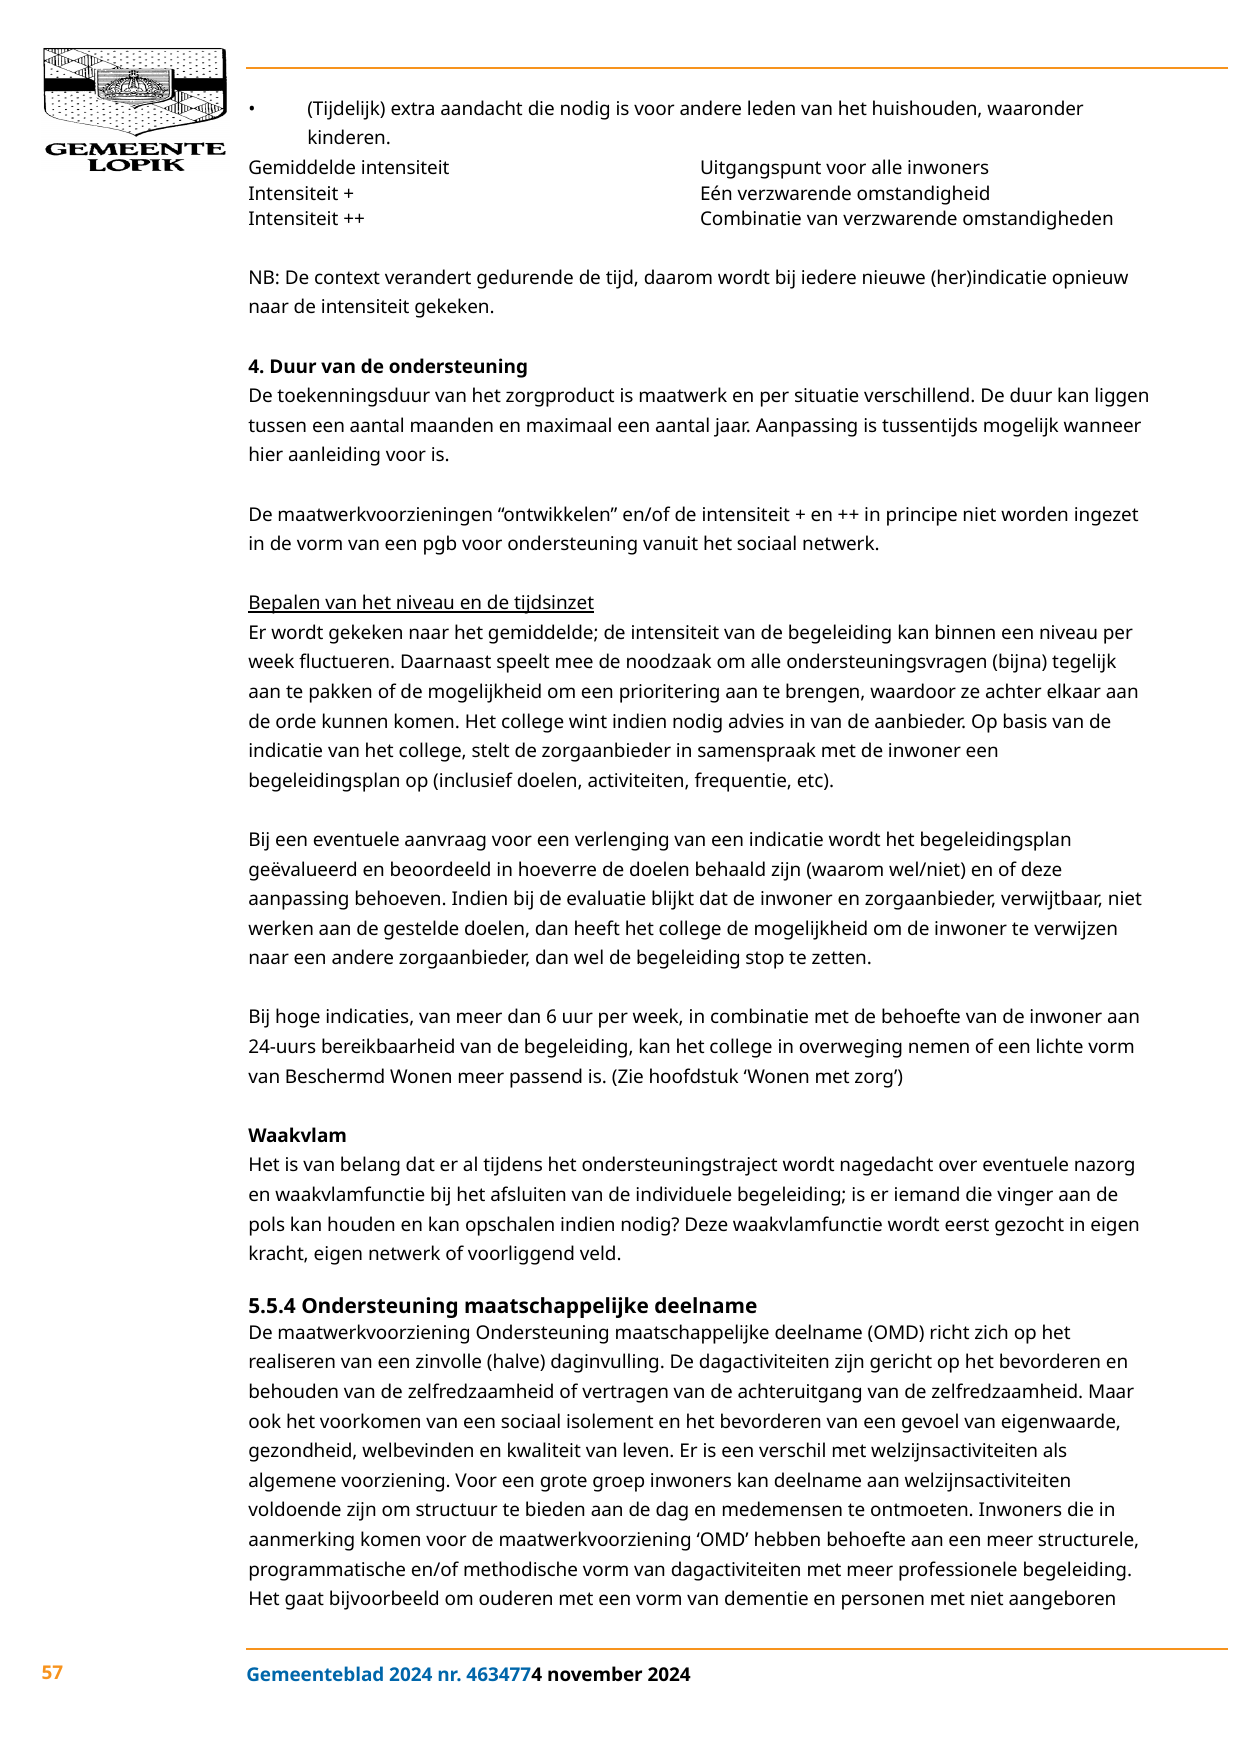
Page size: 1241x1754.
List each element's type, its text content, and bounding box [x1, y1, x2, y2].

text De maatwerkvoorzieningen “ontwikkelen” en/of de intensiteit + en ++ in principe niet worden ingezet in de vorm van een pgb voor ondersteuning vanuit het sociaal netwerk. [248, 501, 1152, 556]
list (Tijdelijk) extra aandacht die nodig is voor andere leden van het huishouden, waaronder kinderen. [248, 95, 1152, 150]
picture [41, 47, 231, 172]
text Bepalen van het niveau en de tijdsinzet [248, 589, 1152, 615]
table_cell Intensiteit ++ [248, 206, 700, 231]
text Waakvlam [248, 1122, 1152, 1148]
text De toekenningsduur van het zorgproduct is maatwerk en per situatie verschillend. De duur kan liggen tussen een aantal maanden en maximaal een aantal jaar. Aanpassing is tussentijds mogelijk wanneer hier aanleiding voor is. [248, 382, 1152, 467]
text Het is van belang dat er al tijdens het ondersteuningstraject wordt nagedacht over eventuele nazorg en waakvlamfunctie bij het afsluiten van de individuele begeleiding; is er iemand die vinger aan de pols kan houden en kan opschalen indien nodig? Deze waakvlamfunctie wordt eerst gezocht in eigen kracht, eigen netwerk of voorliggend veld. [248, 1152, 1152, 1266]
text Er wordt gekeken naar het gemiddelde; de intensiteit van de begeleiding kan binnen een niveau per week fluctueren. Daarnaast speelt mee de noodzaak om alle ondersteuningsvragen (bijna) tegelijk aan te pakken of de mogelijkheid om een prioritering aan te brengen, waardoor ze achter elkaar aan de orde kunnen komen. Het college wint indien nodig advies in van de aanbieder. Op basis van de indicatie van het college, stelt de zorgaanbieder in samenspraak met de inwoner een begeleidingsplan op (inclusief doelen, activiteiten, frequentie, etc). [248, 619, 1152, 793]
table_cell Intensiteit + [248, 180, 700, 206]
text NB: De context verandert gedurende de tijd, daarom wordt bij iedere nieuwe (her)indicatie opnieuw naar de intensiteit gekeken. [248, 264, 1152, 319]
text Bij een eventuele aanvraag voor een verlenging van een indicatie wordt het begeleidingsplan geëvalueerd en beoordeeld in hoeverre de doelen behaald zijn (waarom wel/niet) en of deze aanpassing behoeven. Indien bij de evaluatie blijkt dat de inwoner en zorgaanbieder, verwijtbaar, niet werken aan de gestelde doelen, dan heeft het college de mogelijkheid om de inwoner te verwijzen naar een andere zorgaanbieder, dan wel de begeleiding stop te zetten. [248, 826, 1152, 970]
text De maatwerkvoorziening Ondersteuning maatschappelijke deelname (OMD) richt zich op het realiseren van een zinvolle (halve) daginvulling. De dagactiviteiten zijn gericht op het bevorderen en behouden van de zelfredzaamheid of vertragen van de achteruitgang van de zelfredzaamheid. Maar ook het voorkomen van een sociaal isolement en het bevorderen van een gevoel van eigenwaarde, gezondheid, welbevinden en kwaliteit van leven. Er is een verschil met welzijnsactiviteiten als algemene voorziening. Voor een grote groep inwoners kan deelname aan welzijnsactiviteiten voldoende zijn om structuur te bieden aan de dag en medemensen te ontmoeten. Inwoners die in aanmerking komen voor de maatwerkvoorziening ‘OMD’ hebben behoefte aan een meer structurele, programmatische en/of methodische vorm van dagactiviteiten met meer professionele begeleiding. Het gaat bijvoorbeeld om ouderen met een vorm van dementie en personen met niet aangeboren [248, 1319, 1152, 1611]
table_cell Eén verzwarende omstandigheid [700, 180, 1152, 206]
text 5.5.4 Ondersteuning maatschappelijke deelname [248, 1291, 1152, 1319]
table_header Uitgangspunt voor alle inwoners [700, 154, 1152, 180]
text Bij hoge indicaties, van meer dan 6 uur per week, in combinatie met de behoefte van de inwoner aan 24-uurs bereikbaarheid van de begeleiding, kan het college in overweging nemen of een lichte vorm van Beschermd Wonen meer passend is. (Zie hoofdstuk ‘Wonen met zorg’) [248, 1004, 1152, 1088]
table_cell Combinatie van verzwarende omstandigheden [700, 206, 1152, 231]
text 4. Duur van de ondersteuning [248, 353, 1152, 378]
table_header Gemiddelde intensiteit [248, 154, 700, 180]
